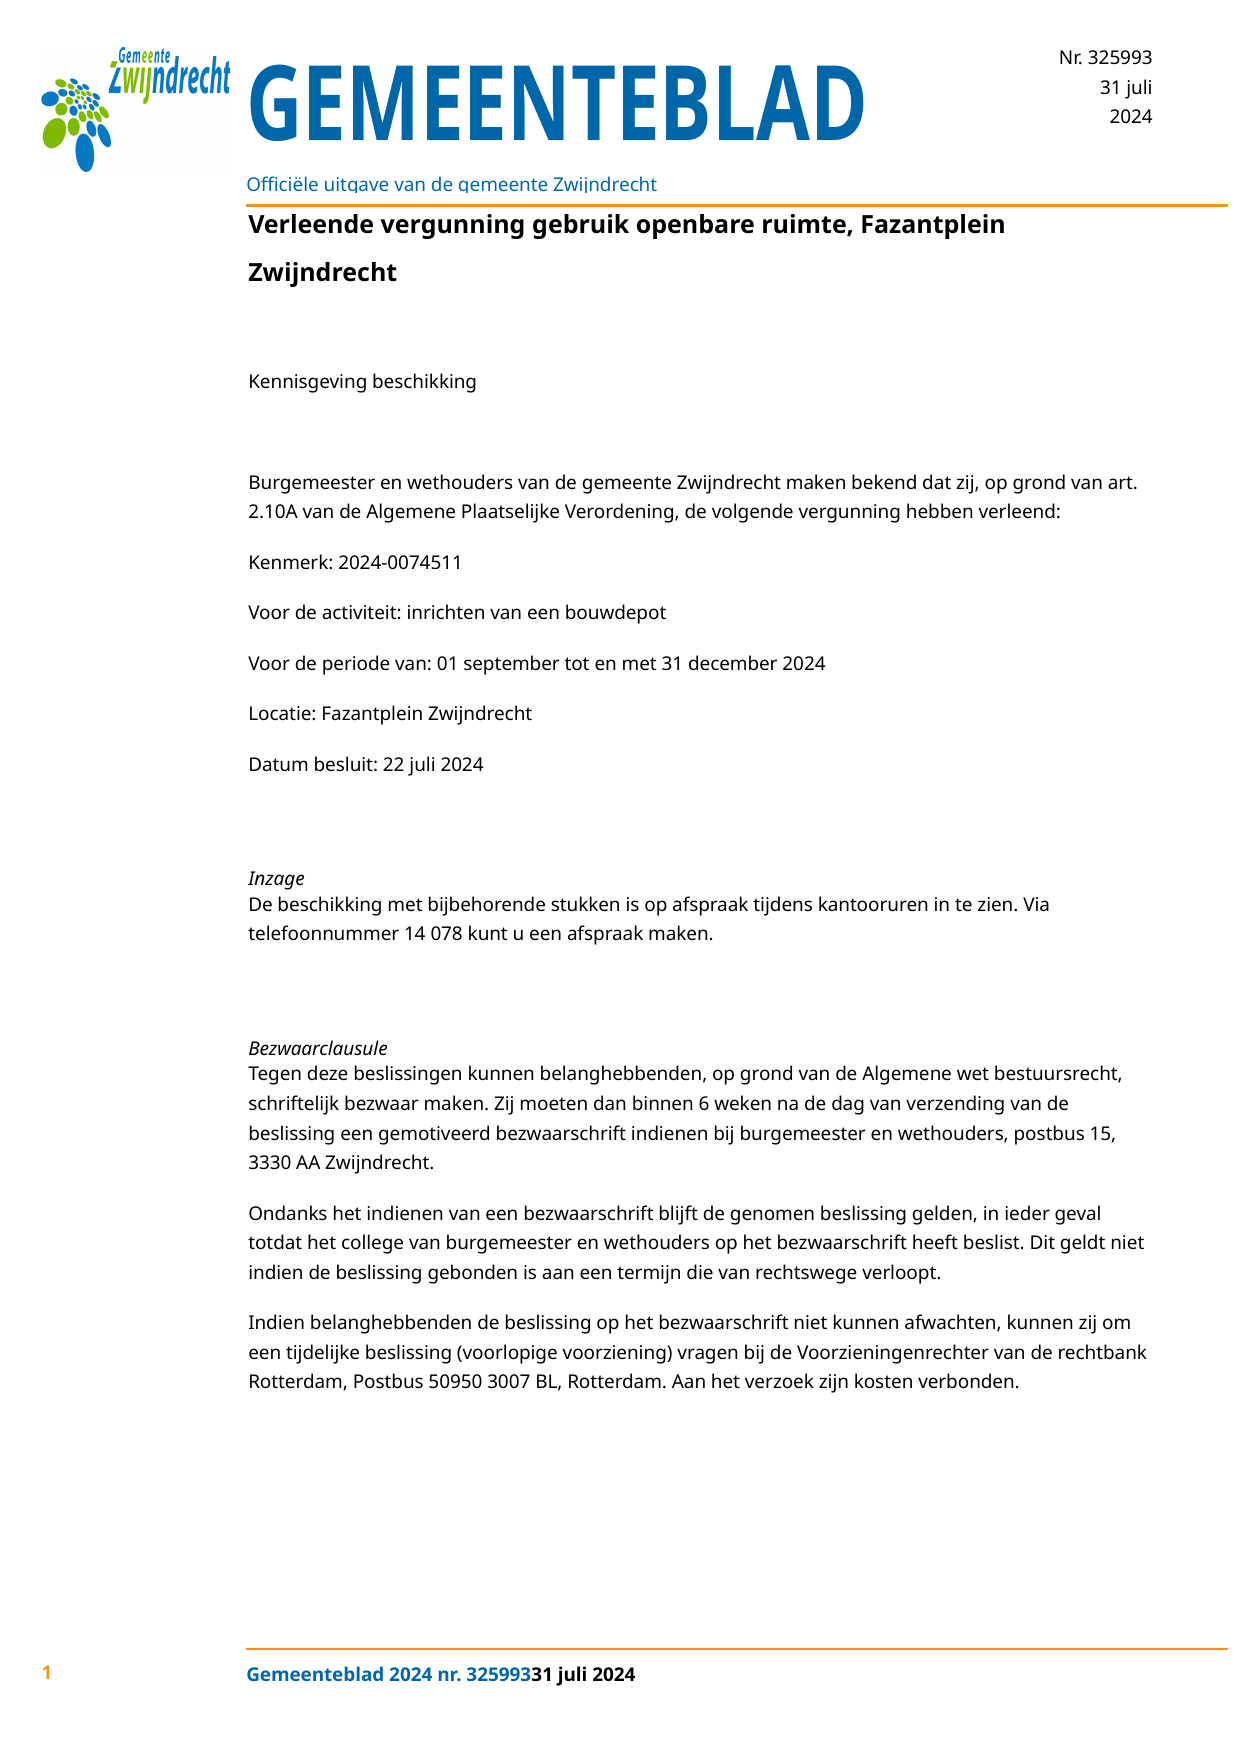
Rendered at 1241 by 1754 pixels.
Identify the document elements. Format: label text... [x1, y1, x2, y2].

text Indien belanghebbenden de beslissing op het bezwaarschrift niet kunnen afwachten, kunnen zij om een tijdelijke beslissing (voorlopige voorziening) vragen bij de Voorzieningenrechter van de rechtbank Rotterdam, Postbus 50950 3007 BL, Rotterdam. Aan het verzoek zijn kosten verbonden. [248, 1309, 1152, 1394]
text Tegen deze beslissingen kunnen belanghebbenden, op grond van de Algemene wet bestuursrecht, schriftelijk bezwaar maken. Zij moeten dan binnen 6 weken na de dag van verzending van de beslissing een gemotiveerd bezwaarschrift indienen bij burgemeester en wethouders, postbus 15, 3330 AA Zwijndrecht. [248, 1061, 1152, 1175]
text De beschikking met bijbehorende stukken is op afspraak tijdens kantooruren in te zien. Via telefoonnummer 14 078 kunt u een afspraak maken. [248, 891, 1152, 946]
text Kenmerk: 2024-0074511 [248, 549, 1152, 575]
text Inzage [248, 865, 1152, 891]
text Voor de periode van: 01 september tot en met 31 december 2024 [248, 650, 1152, 676]
text Voor de activiteit: inrichten van een bouwdepot [248, 599, 1152, 625]
text Burgemeester en wethouders van de gemeente Zwijndrecht maken bekend dat zij, op grond van art. 2.10A van de Algemene Plaatselijke Verordening, de volgende vergunning hebben verleend: [248, 469, 1152, 524]
text Locatie: Fazantplein Zwijndrecht [248, 700, 1152, 726]
text Bezwaarclausule [248, 1035, 1152, 1061]
text Kennisgeving beschikking [248, 368, 1152, 394]
text Ondanks het indienen van een bezwaarschrift blijft de genomen beslissing gelden, in ieder geval totdat het college van burgemeester en wethouders op het bezwaarschrift heeft beslist. Dit geldt niet indien de beslissing gebonden is aan een termijn die van rechtswege verloopt. [248, 1200, 1152, 1285]
text Datum besluit: 22 juli 2024 [248, 751, 1152, 777]
picture [41, 47, 231, 172]
text Verleende vergunning gebruik openbare ruimte, Fazantplein Zwijndrecht [248, 207, 1152, 288]
